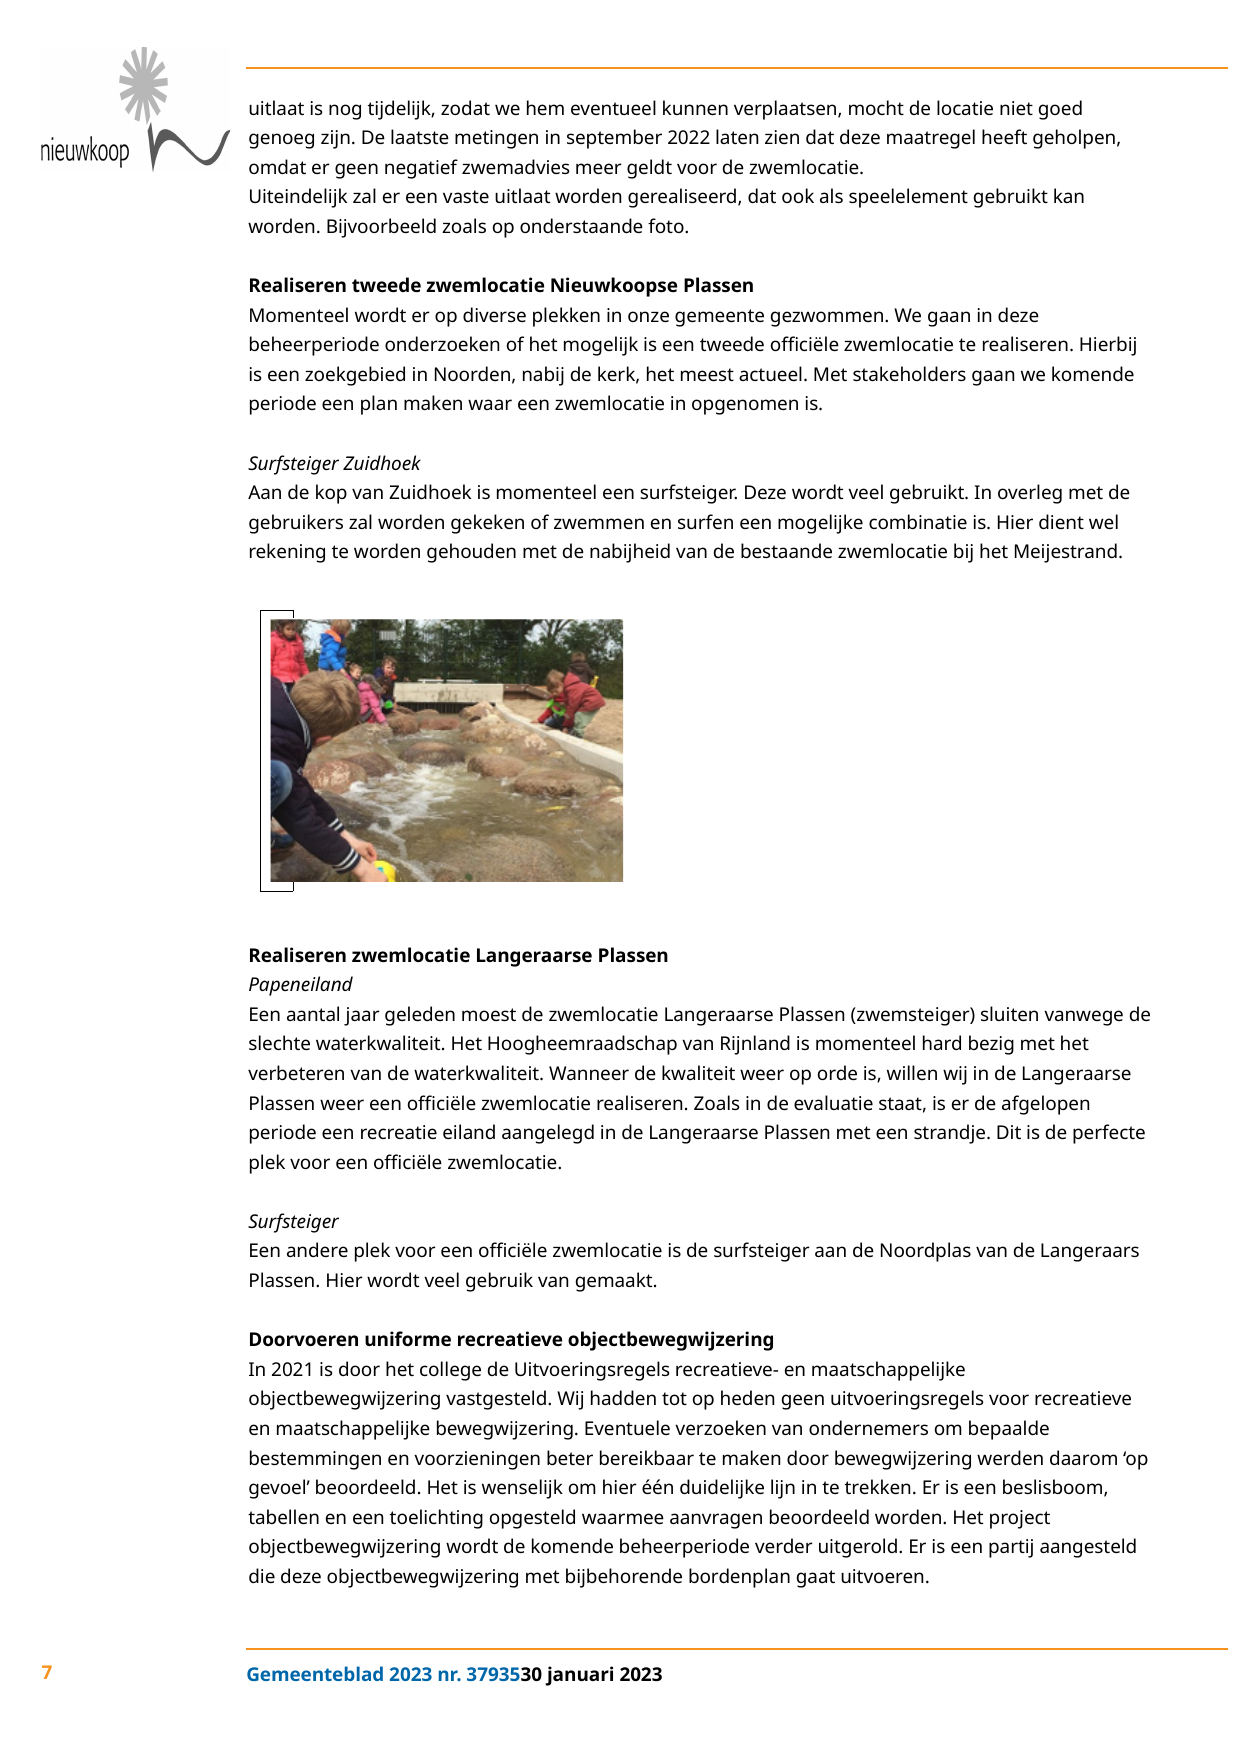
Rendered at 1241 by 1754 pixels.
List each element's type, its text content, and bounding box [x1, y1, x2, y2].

text Een andere plek voor een officiële zwemlocatie is de surfsteiger aan de Noordplas van de Langeraars Plassen. Hier wordt veel gebruik van gemaakt. [248, 1238, 1152, 1293]
text Surfsteiger [248, 1208, 1152, 1234]
picture [268, 618, 624, 882]
text Een aantal jaar geleden moest de zwemlocatie Langeraarse Plassen (zwemsteiger) sluiten vanwege de slechte waterkwaliteit. Het Hoogheemraadschap van Rijnland is momenteel hard bezig met het verbeteren van de waterkwaliteit. Wanneer de kwaliteit weer op orde is, willen wij in de Langeraarse Plassen weer een officiële zwemlocatie realiseren. Zoals in de evaluatie staat, is er de afgelopen periode een recreatie eiland aangelegd in de Langeraarse Plassen met een strandje. Dit is de perfecte plek voor een officiële zwemlocatie. [248, 1001, 1152, 1175]
text Realiseren tweede zwemlocatie Nieuwkoopse Plassen [248, 272, 1152, 298]
text Uiteindelijk zal er een vaste uitlaat worden gerealiseerd, dat ook als speelelement gebruikt kan worden. Bijvoorbeeld zoals op onderstaande foto. [248, 183, 1152, 239]
text Momenteel wordt er op diverse plekken in onze gemeente gezwommen. We gaan in deze beheerperiode onderzoeken of het mogelijk is een tweede officiële zwemlocatie te realiseren. Hierbij is een zoekgebied in Noorden, nabij de kerk, het meest actueel. Met stakeholders gaan we komende periode een plan maken waar een zwemlocatie in opgenomen is. [248, 302, 1152, 416]
text Realiseren zwemlocatie Langeraarse Plassen [248, 942, 1152, 968]
text Surfsteiger Zuidhoek [248, 450, 1152, 476]
text Doorvoeren uniforme recreatieve objectbewegwijzering [248, 1326, 1152, 1352]
picture [41, 47, 231, 172]
text Aan de kop van Zuidhoek is momenteel een surfsteiger. Deze wordt veel gebruikt. In overleg met de gebruikers zal worden gekeken of zwemmen en surfen een mogelijke combinatie is. Hier dient wel rekening te worden gehouden met de nabijheid van de bestaande zwemlocatie bij het Meijestrand. [248, 479, 1152, 564]
text uitlaat is nog tijdelijk, zodat we hem eventueel kunnen verplaatsen, mocht de locatie niet goed genoeg zijn. De laatste metingen in september 2022 laten zien dat deze maatregel heeft geholpen, omdat er geen negatief zwemadvies meer geldt voor de zwemlocatie. [248, 95, 1152, 180]
text Papeneiland [248, 971, 1152, 997]
text In 2021 is door het college de Uitvoeringsregels recreatieve- en maatschappelijke objectbewegwijzering vastgesteld. Wij hadden tot op heden geen uitvoeringsregels voor recreatieve en maatschappelijke bewegwijzering. Eventuele verzoeken van ondernemers om bepaalde bestemmingen en voorzieningen beter bereikbaar te maken door bewegwijzering werden daarom ‘op gevoel’ beoordeeld. Het is wenselijk om hier één duidelijke lijn in te trekken. Er is een beslisboom, tabellen en een toelichting opgesteld waarmee aanvragen beoordeeld worden. Het project objectbewegwijzering wordt de komende beheerperiode verder uitgerold. Er is een partij aangesteld die deze objectbewegwijzering met bijbehorende bordenplan gaat uitvoeren. [248, 1356, 1152, 1589]
